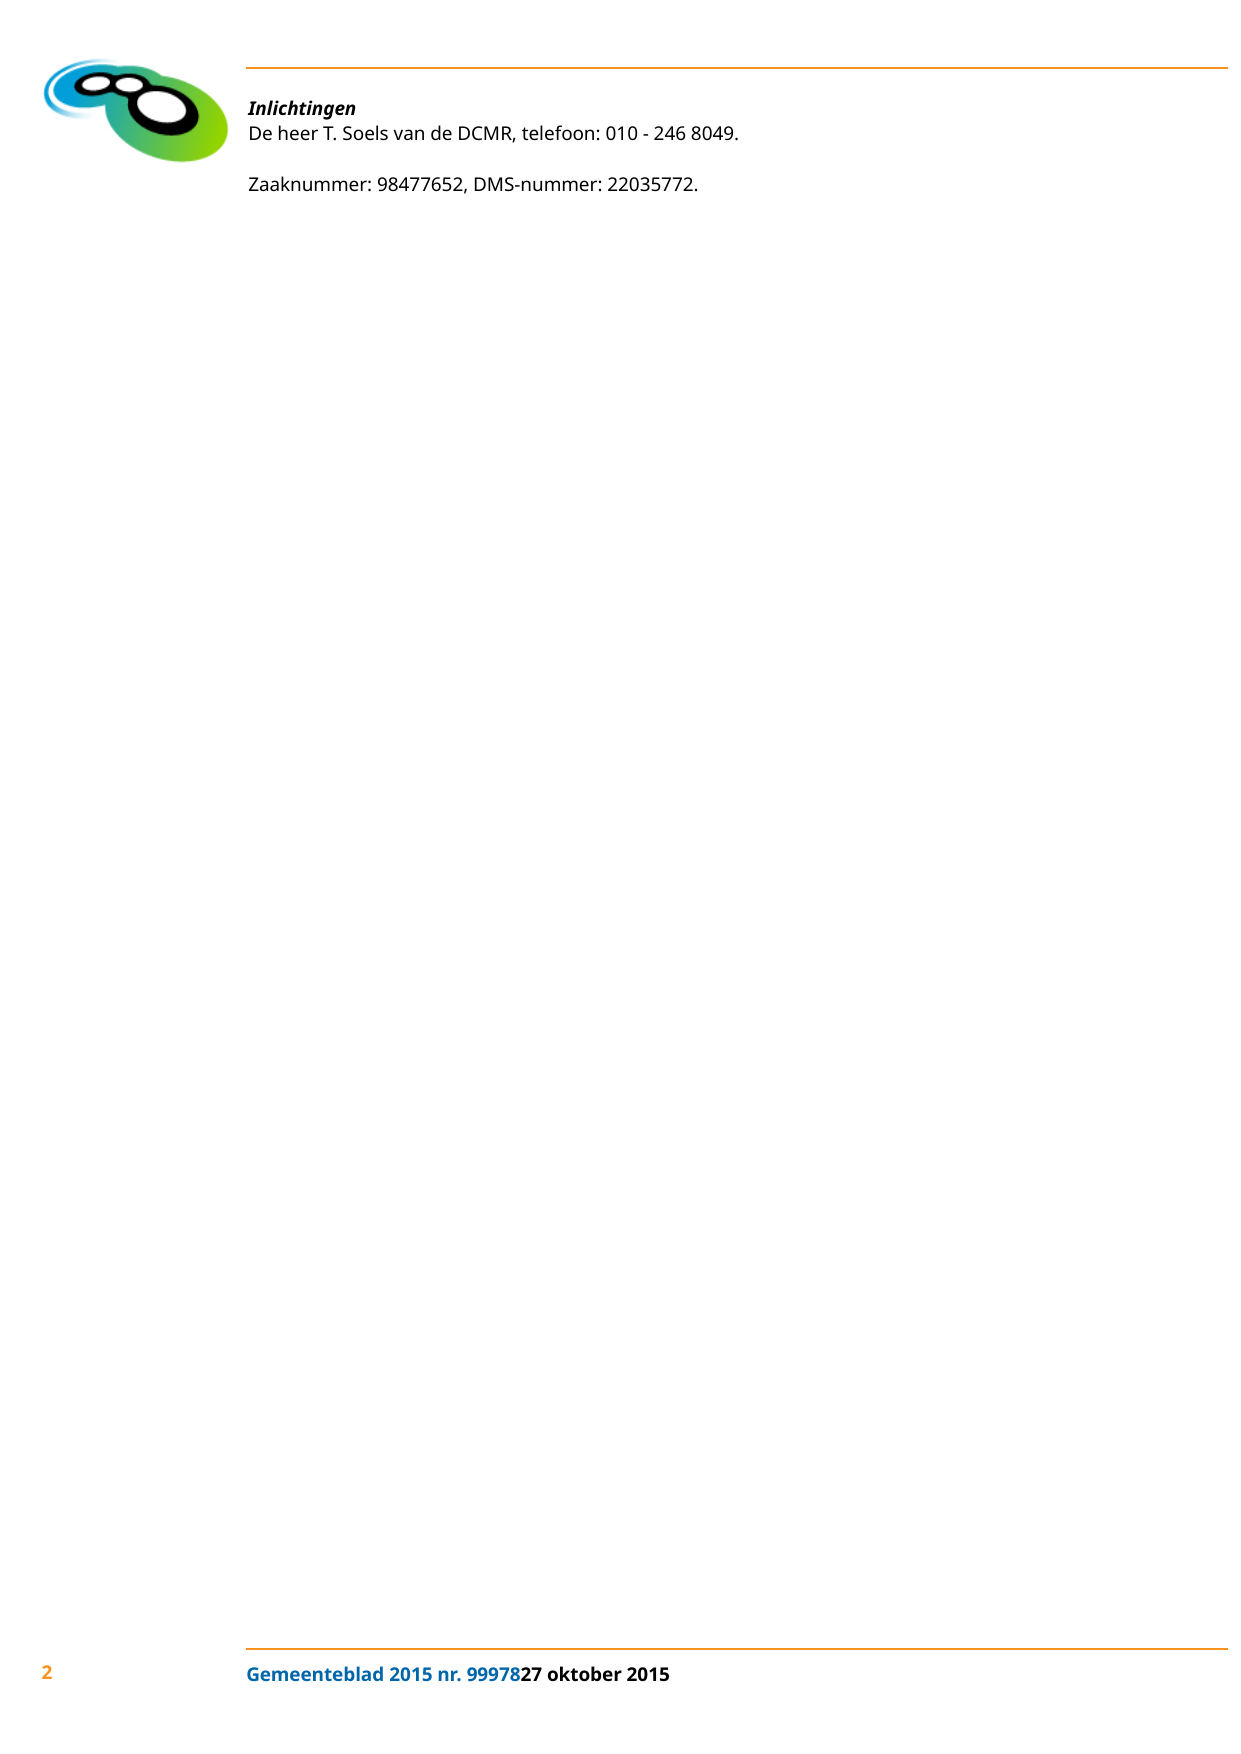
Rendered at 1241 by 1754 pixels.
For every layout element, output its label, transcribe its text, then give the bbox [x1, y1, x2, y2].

text De heer T. Soels van de DCMR, telefoon: 010 - 246 8049. [248, 121, 1152, 146]
text Inlichtingen [248, 95, 1152, 121]
picture [41, 47, 231, 172]
text Zaaknummer: 98477652, DMS-nummer: 22035772. [248, 171, 1152, 197]
